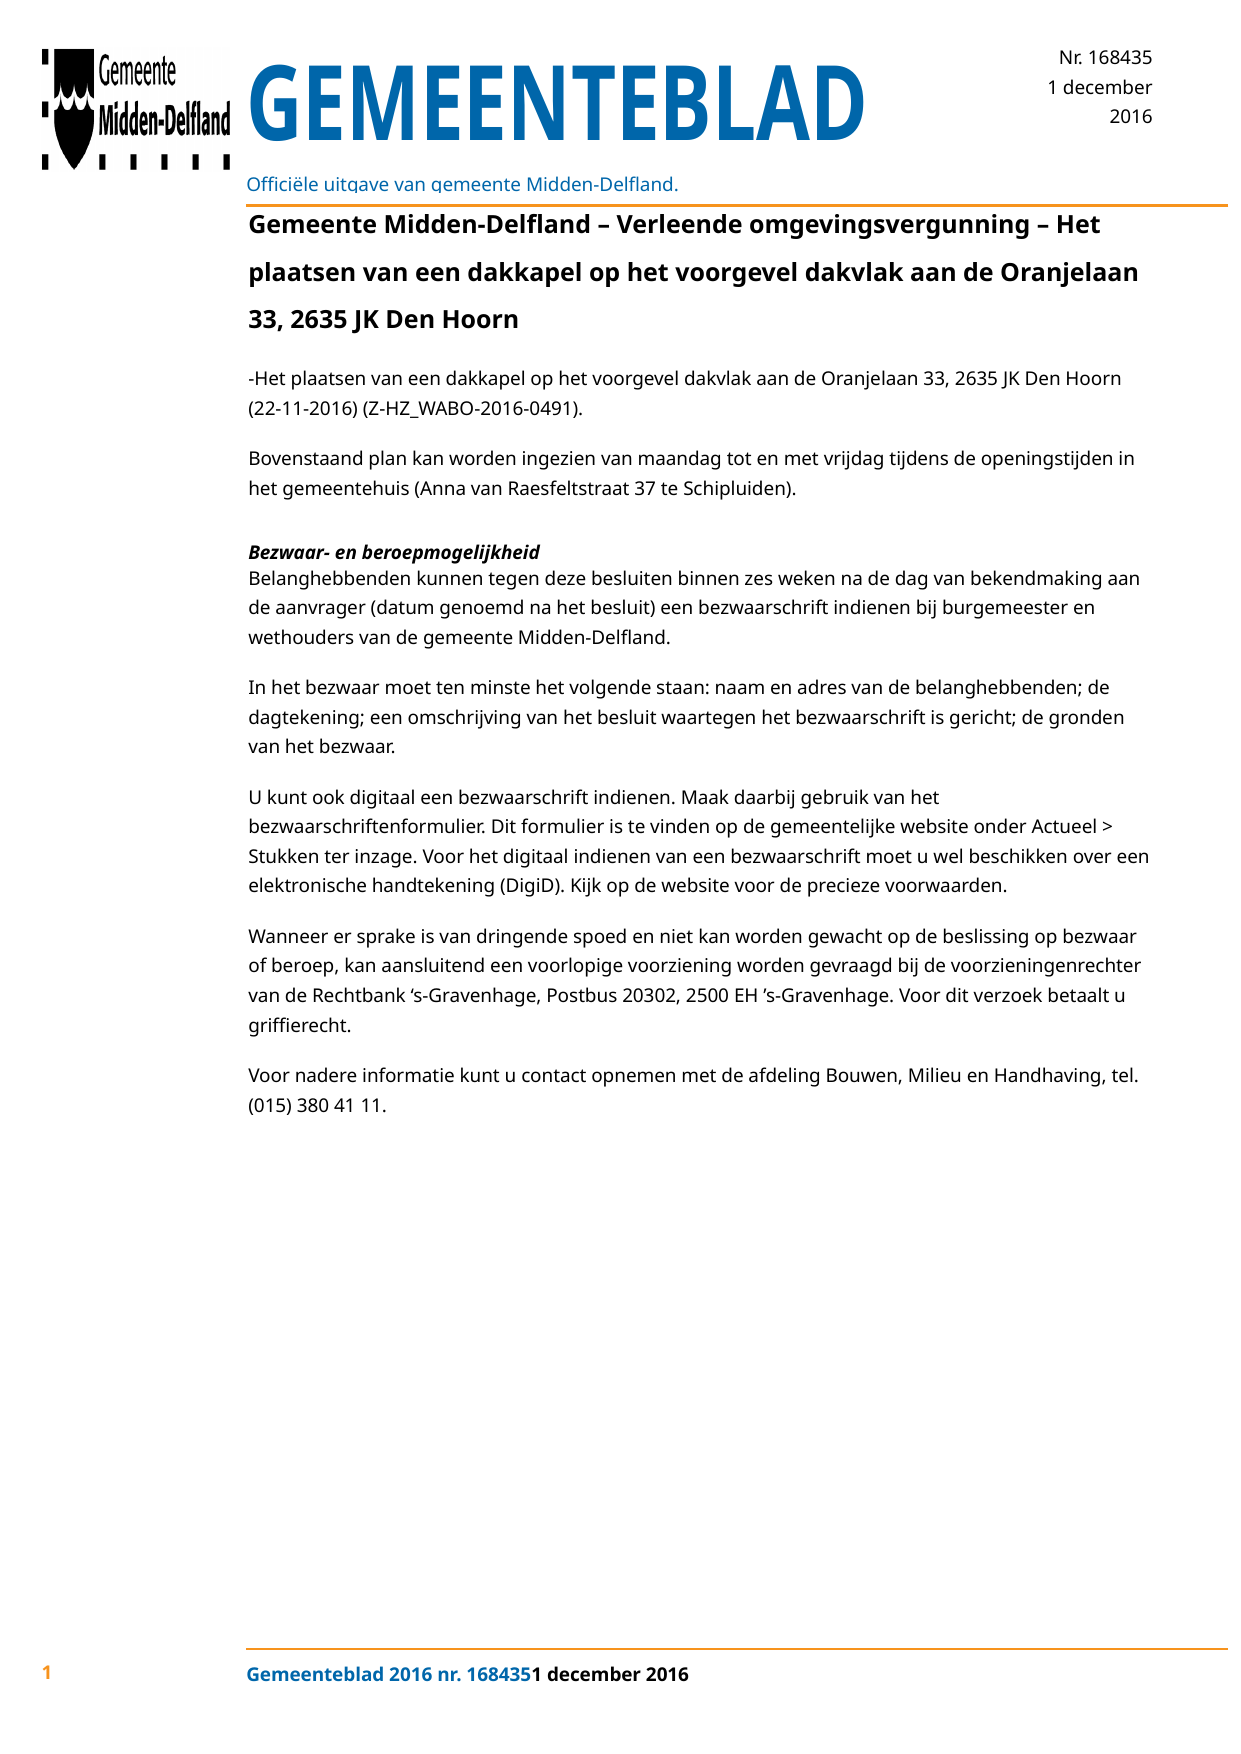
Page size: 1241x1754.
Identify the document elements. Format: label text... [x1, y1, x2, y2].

text Voor nadere informatie kunt u contact opnemen met de afdeling Bouwen, Milieu en Handhaving, tel. (015) 380 41 11. [248, 1062, 1152, 1118]
text Wanneer er sprake is van dringende spoed en niet kan worden gewacht op de beslissing op bezwaar of beroep, kan aansluitend een voorlopige voorziening worden gevraagd bij de voorzieningenrechter van de Rechtbank ‘s-Gravenhage, Postbus 20302, 2500 EH ’s-Gravenhage. Voor dit verzoek betaalt u griffierecht. [248, 923, 1152, 1038]
text Belanghebbenden kunnen tegen deze besluiten binnen zes weken na de dag van bekendmaking aan de aanvrager (datum genoemd na het besluit) een bezwaarschrift indienen bij burgemeester en wethouders van de gemeente Midden-Delfland. [248, 565, 1152, 650]
picture [41, 47, 231, 172]
text Gemeente Midden-Delfland – Verleende omgevingsvergunning – Het plaatsen van een dakkapel op het voorgevel dakvlak aan de Oranjelaan 33, 2635 JK Den Hoorn [248, 207, 1152, 336]
text In het bezwaar moet ten minste het volgende staan: naam en adres van de belanghebbenden; de dagtekening; een omschrijving van het besluit waartegen het bezwaarschrift is gericht; de gronden van het bezwaar. [248, 674, 1152, 759]
text Bovenstaand plan kan worden ingezien van maandag tot en met vrijdag tijdens de openingstijden in het gemeentehuis (Anna van Raesfeltstraat 37 te Schipluiden). [248, 446, 1152, 501]
text -Het plaatsen van een dakkapel op het voorgevel dakvlak aan de Oranjelaan 33, 2635 JK Den Hoorn (22-11-2016) (Z-HZ_WABO-2016-0491). [248, 366, 1152, 421]
text U kunt ook digitaal een bezwaarschrift indienen. Maak daarbij gebruik van het bezwaarschriftenformulier. Dit formulier is te vinden op de gemeentelijke website onder Actueel > Stukken ter inzage. Voor het digitaal indienen van een bezwaarschrift moet u wel beschikken over een elektronische handtekening (DigiD). Kijk op de website voor de precieze voorwaarden. [248, 784, 1152, 898]
text Bezwaar- en beroepmogelijkheid [248, 539, 1152, 565]
